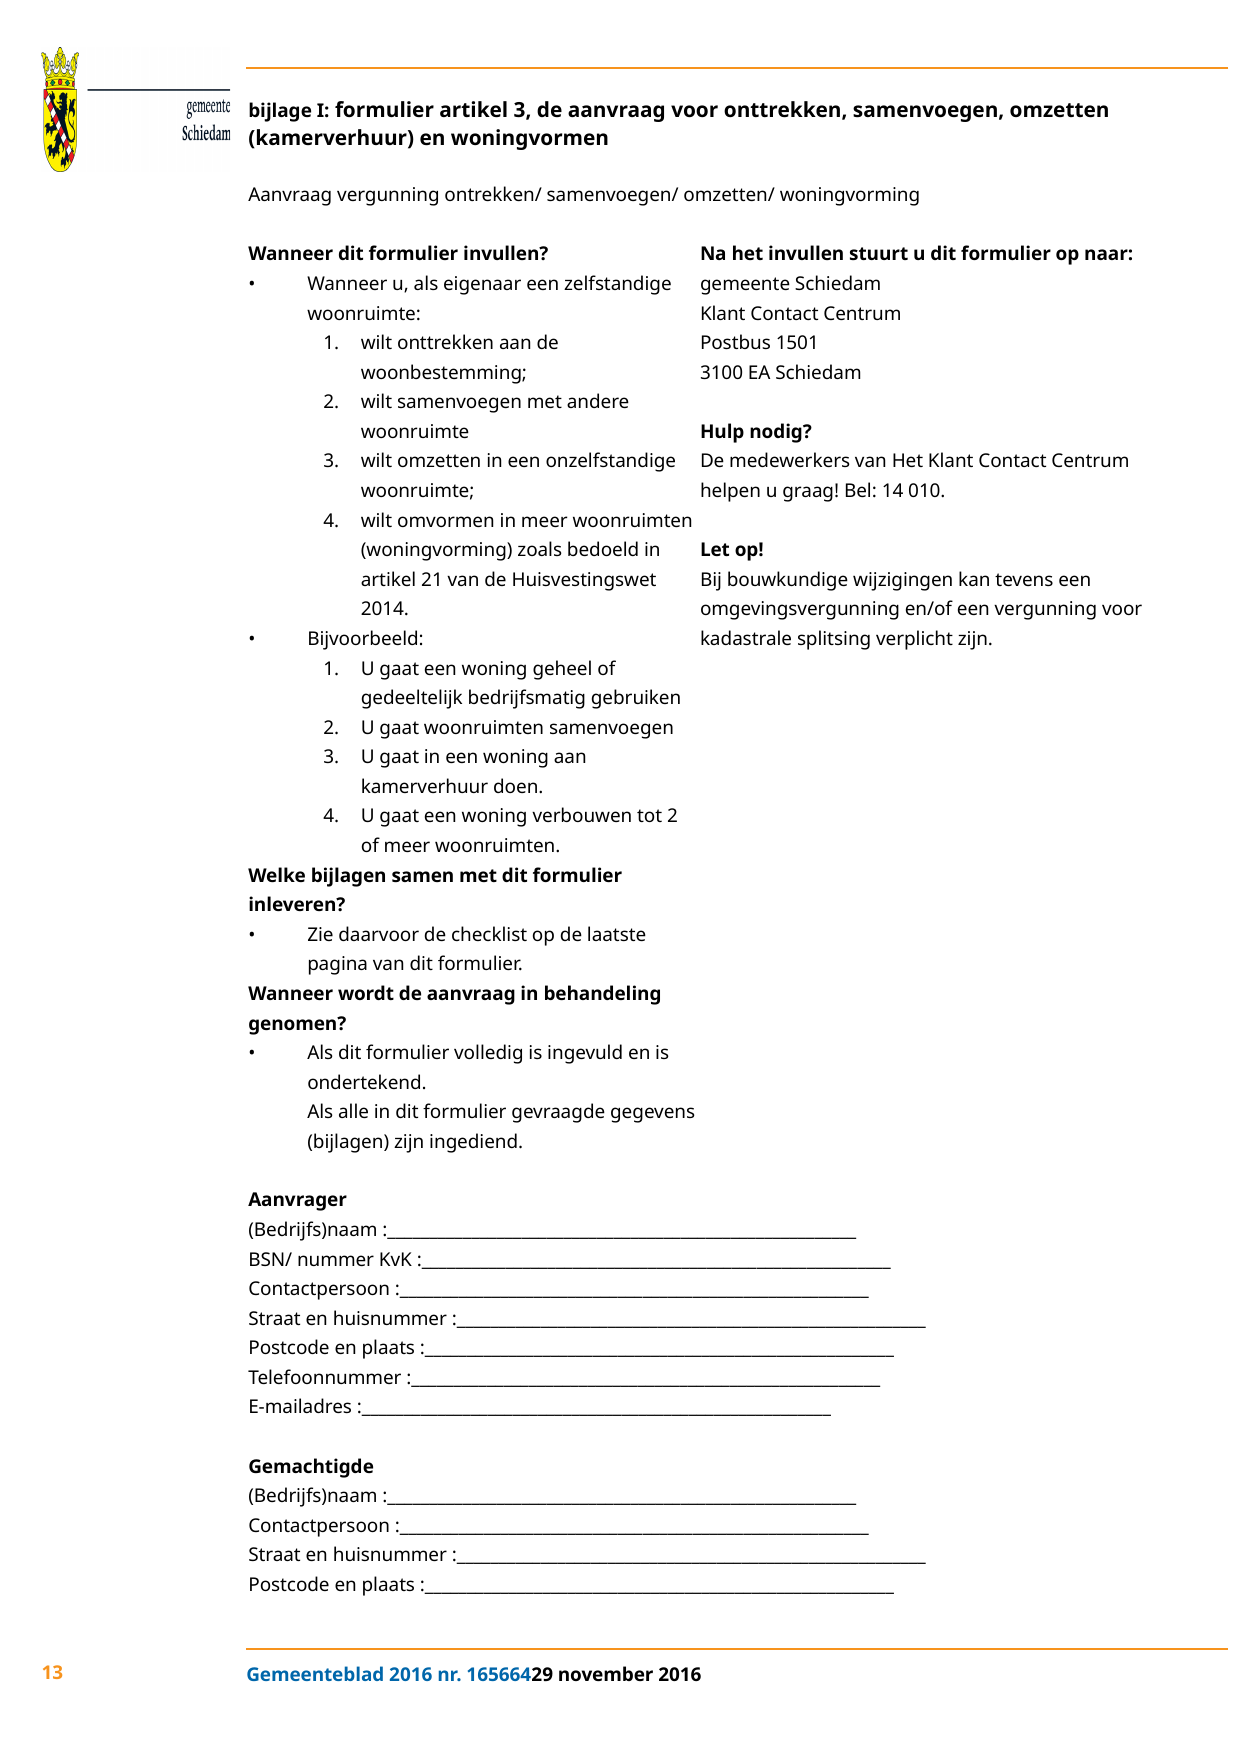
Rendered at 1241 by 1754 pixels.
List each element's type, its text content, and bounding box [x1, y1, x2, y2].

picture [41, 47, 231, 172]
text (Bedrijfs)naam :________________________________________________________ [248, 1216, 1152, 1242]
text Postcode en plaats :________________________________________________________ [248, 1334, 1152, 1360]
text Postcode en plaats :________________________________________________________ [248, 1571, 1152, 1597]
text E-mailadres :________________________________________________________ [248, 1394, 1152, 1419]
text Contactpersoon :________________________________________________________ [248, 1275, 1152, 1301]
text Aanvraag vergunning ontrekken/ samenvoegen/ omzetten/ woningvorming [248, 181, 1152, 207]
text Telefoonnummer :________________________________________________________ [248, 1364, 1152, 1390]
text Straat en huisnummer :________________________________________________________ [248, 1542, 1152, 1567]
text BSN/ nummer KvK :________________________________________________________ [248, 1246, 1152, 1272]
table_header Wanneer dit formulier invullen? Wanneer u, als eigenaar een zelfstandige woonruimte: wilt onttrekken aan de woonbestemming; wilt samenvoegen met andere woonruimte wilt omzetten in een onzelfstandige woonruimte; wilt omvormen in meer woonruimten (woningvorming) zoals bedoeld in artikel 21 van de Huisvestingswet 2014. Bijvoorbeeld: U gaat een woning geheel of gedeeltelijk bedrijfsmatig gebruiken U gaat woonruimten samenvoegen U gaat in een woning aan kamerverhuur doen. U gaat een woning verbouwen tot 2 of meer woonruimten. Welke bijlagen samen met dit formulier inleveren? Zie daarvoor de checklist op de laatste pagina van dit formulier. Wanneer wordt de aanvraag in behandeling genomen? Als dit formulier volledig is ingevuld en is ondertekend. Als alle in dit formulier gevraagde gegevens (bijlagen) zijn ingediend. [248, 241, 700, 1154]
text (Bedrijfs)naam :________________________________________________________ [248, 1482, 1152, 1508]
table_header Na het invullen stuurt u dit formulier op naar: gemeente Schiedam Klant Contact Centrum Postbus 1501 3100 EA Schiedam Hulp nodig? De medewerkers van Het Klant Contact Centrum helpen u graag! Bel: 14 010. Let op! Bij bouwkundige wijzigingen kan tevens een omgevingsvergunning en/of een vergunning voor kadastrale splitsing verplicht zijn. [700, 241, 1152, 1154]
text Contactpersoon :________________________________________________________ [248, 1512, 1152, 1538]
text bijlage I: formulier artikel 3, de aanvraag voor onttrekken, samenvoegen, omzetten (kamerverhuur) en woningvormen [248, 95, 1152, 152]
text Aanvrager [248, 1187, 1152, 1212]
text Gemachtigde [248, 1453, 1152, 1479]
text Straat en huisnummer :________________________________________________________ [248, 1305, 1152, 1331]
